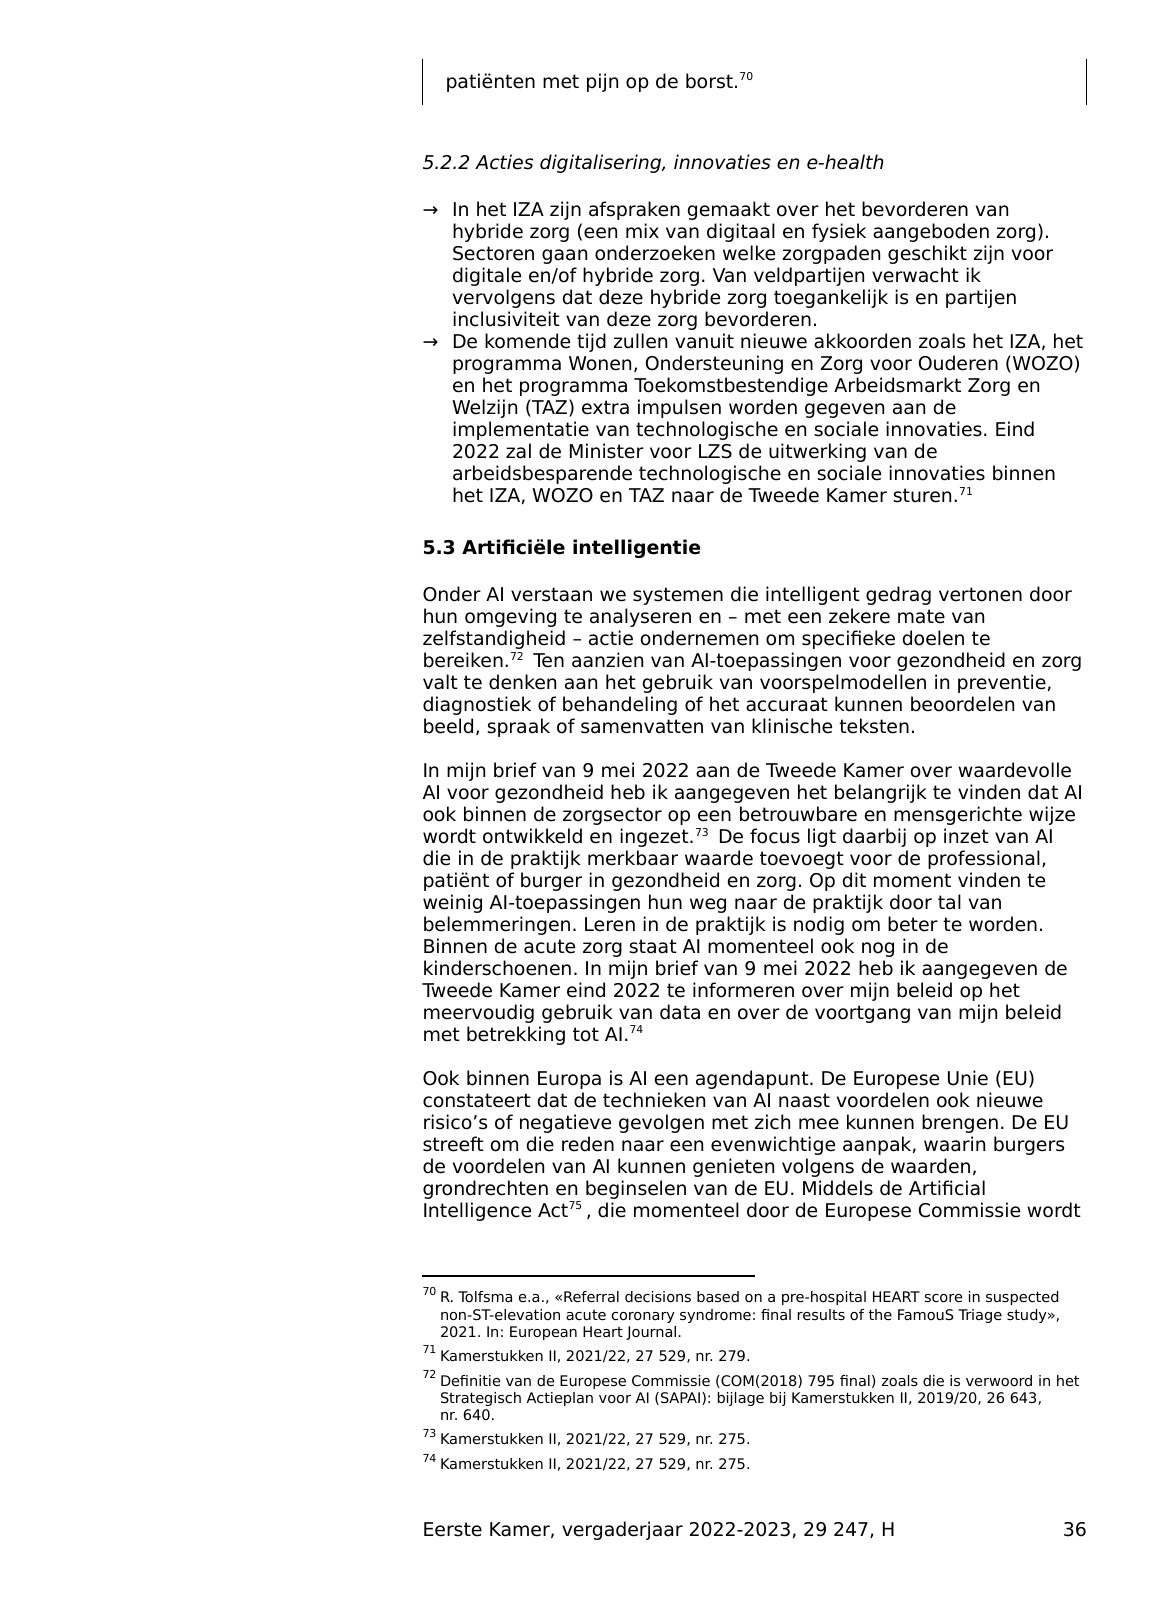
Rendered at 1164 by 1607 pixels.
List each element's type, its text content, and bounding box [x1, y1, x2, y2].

text Kamerstukken II, 2021/22, 27 529, nr. 275. [422, 1452, 1087, 1474]
text Definitie van de Europese Commissie (COM(2018) 795 final) zoals die is verwoord in het Strategisch Actieplan voor AI (SAPAI): bijlage bij Kamerstukken II, 2019/20, 26 643, nr. 640. [422, 1368, 1087, 1424]
text Kamerstukken II, 2021/22, 27 529, nr. 275. [422, 1427, 1087, 1449]
text → In het IZA zijn afspraken gemaakt over het bevorderen van hybride zorg (een mix van digitaal en fysiek aangeboden zorg). Sectoren gaan onderzoeken welke zorgpaden geschikt zijn voor digitale en/of hybride zorg. Van veldpartijen verwacht ik vervolgens dat deze hybride zorg toegankelijk is en partijen inclusiviteit van deze zorg bevorderen. [422, 199, 1087, 331]
text Ook binnen Europa is AI een agendapunt. De Europese Unie (EU) constateert dat de technieken van AI naast voordelen ook nieuwe risico’s of negatieve gevolgen met zich mee kunnen brengen. De EU streeft om die reden naar een evenwichtige aanpak, waarin burgers de voordelen van AI kunnen genieten volgens de waarden, grondrechten en beginselen van de EU. Middels de Artificial Intelligence Act, die momenteel door de Europese Commissie wordt [422, 1068, 1087, 1222]
text Kamerstukken II, 2021/22, 27 529, nr. 279. [422, 1343, 1087, 1366]
subtitle 5.2.2 Acties digitalisering, innovaties en e-health [422, 152, 1087, 174]
text → De komende tijd zullen vanuit nieuwe akkoorden zoals het IZA, het programma Wonen, Ondersteuning en Zorg voor Ouderen (WOZO) en het programma Toekomstbestendige Arbeidsmarkt Zorg en Welzijn (TAZ) extra impulsen worden gegeven aan de implementatie van technologische en sociale innovaties. Eind 2022 zal de Minister voor LZS de uitwerking van de arbeidsbesparende technologische en sociale innovaties binnen het IZA, WOZO en TAZ naar de Tweede Kamer sturen. [422, 331, 1087, 507]
subtitle 5.3 Artificiële intelligentie [422, 537, 1087, 559]
text Onder AI verstaan we systemen die intelligent gedrag vertonen door hun omgeving te analyseren en – met een zekere mate van zelfstandigheid – actie ondernemen om specifieke doelen te bereiken. Ten aanzien van AI-toepassingen voor gezondheid en zorg valt te denken aan het gebruik van voorspelmodellen in preventie, diagnostiek of behandeling of het accuraat kunnen beoordelen van beeld, spraak of samenvatten van klinische teksten. [422, 584, 1087, 738]
text In mijn brief van 9 mei 2022 aan de Tweede Kamer over waardevolle AI voor gezondheid heb ik aangegeven het belangrijk te vinden dat AI ook binnen de zorgsector op een betrouwbare en mensgerichte wijze wordt ontwikkeld en ingezet. De focus ligt daarbij op inzet van AI die in de praktijk merkbaar waarde toevoegt voor de professional, patiënt of burger in gezondheid en zorg. Op dit moment vinden te weinig AI-toepassingen hun weg naar de praktijk door tal van belemmeringen. Leren in de praktijk is nodig om beter te worden. Binnen de acute zorg staat AI momenteel ook nog in de kinderschoenen. In mijn brief van 9 mei 2022 heb ik aangegeven de Tweede Kamer eind 2022 te informeren over mijn beleid op het meervoudig gebruik van data en over de voortgang van mijn beleid met betrekking tot AI. [422, 760, 1087, 1046]
table_header patiënten met pijn op de borst. [423, 59, 1086, 104]
